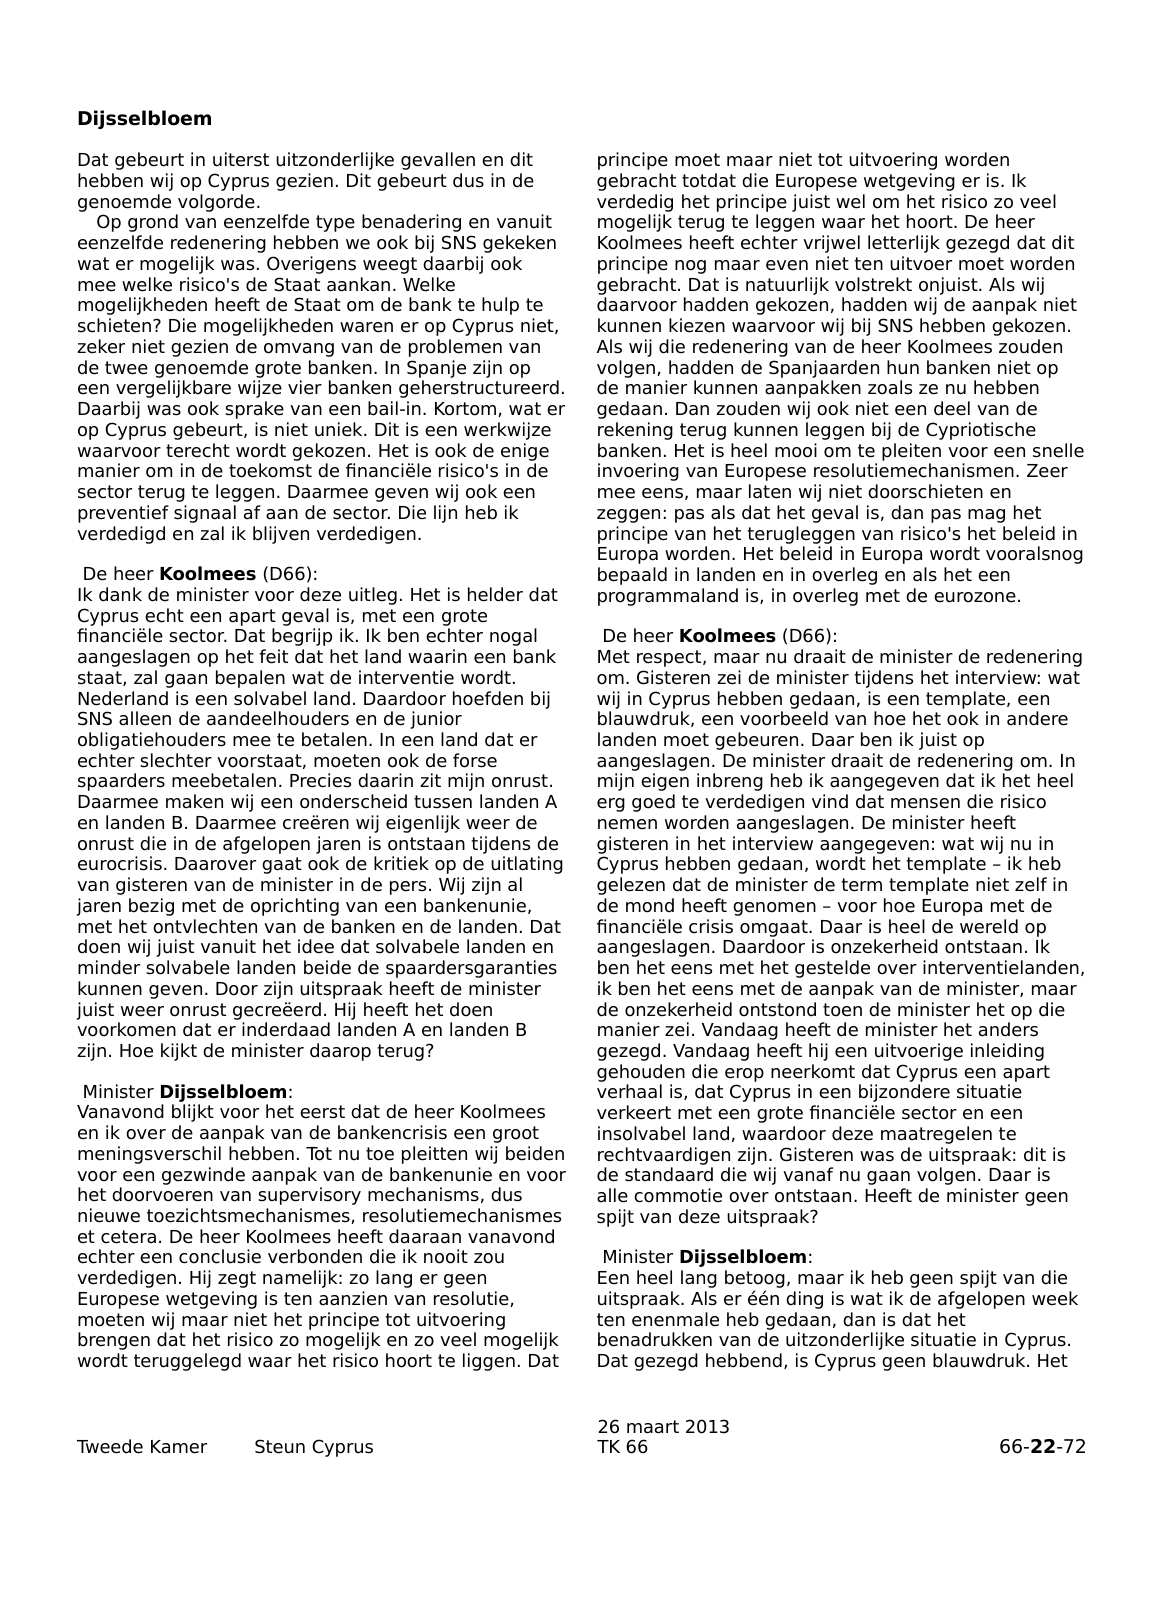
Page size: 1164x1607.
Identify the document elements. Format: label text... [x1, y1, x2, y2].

text principe moet maar niet tot uitvoering worden gebracht totdat die Europese wetgeving er is. Ik verdedig het principe juist wel om het risico zo veel mogelijk terug te leggen waar het hoort. De heer Koolmees heeft echter vrijwel letterlijk gezegd dat dit principe nog maar even niet ten uitvoer moet worden gebracht. Dat is natuurlijk volstrekt onjuist. Als wij daarvoor hadden gekozen, hadden wij de aanpak niet kunnen kiezen waarvoor wij bij SNS hebben gekozen. Als wij die redenering van de heer Koolmees zouden volgen, hadden de Spanjaarden hun banken niet op de manier kunnen aanpakken zoals ze nu hebben gedaan. Dan zouden wij ook niet een deel van de rekening terug kunnen leggen bij de Cypriotische banken. Het is heel mooi om te pleiten voor een snelle invoering van Europese resolutiemechanismen. Zeer mee eens, maar laten wij niet doorschieten en zeggen: pas als dat het geval is, dan pas mag het principe van het terugleggen van risico's het beleid in Europa worden. Het beleid in Europa wordt vooralsnog bepaald in landen en in overleg en als het een programmaland is, in overleg met de eurozone. [596, 150, 1087, 606]
text Op grond van eenzelfde type benadering en vanuit eenzelfde redenering hebben we ook bij SNS gekeken wat er mogelijk was. Overigens weegt daarbij ook mee welke risico's de Staat aankan. Welke mogelijkheden heeft de Staat om de bank te hulp te schieten? Die mogelijkheden waren er op Cyprus niet, zeker niet gezien de omvang van de problemen van de twee genoemde grote banken. In Spanje zijn op een vergelijkbare wijze vier banken geherstructureerd. Daarbij was ook sprake van een bail-in. Kortom, wat er op Cyprus gebeurt, is niet uniek. Dit is een werkwijze waarvoor terecht wordt gekozen. Het is ook de enige manier om in de toekomst de financiële risico's in de sector terug te leggen. Daarmee geven wij ook een preventief signaal af aan de sector. Die lijn heb ik verdedigd en zal ik blijven verdedigen. [77, 212, 567, 544]
text Een heel lang betoog, maar ik heb geen spijt van die uitspraak. Als er één ding is wat ik de afgelopen week ten enenmale heb gedaan, dan is dat het benadrukken van de uitzonderlijke situatie in Cyprus. Dat gezegd hebbend, is Cyprus geen blauwdruk. Het [596, 1268, 1087, 1372]
text De heer Koolmees (D66): [596, 626, 1087, 647]
text Ik dank de minister voor deze uitleg. Het is helder dat Cyprus echt een apart geval is, met een grote financiële sector. Dat begrijp ik. Ik ben echter nogal aangeslagen op het feit dat het land waarin een bank staat, zal gaan bepalen wat de interventie wordt. Nederland is een solvabel land. Daardoor hoefden bij SNS alleen de aandeelhouders en de junior obligatiehouders mee te betalen. In een land dat er echter slechter voorstaat, moeten ook de forse spaarders meebetalen. Precies daarin zit mijn onrust. Daarmee maken wij een onderscheid tussen landen A en landen B. Daarmee creëren wij eigenlijk weer de onrust die in de afgelopen jaren is ontstaan tijdens de eurocrisis. Daarover gaat ook de kritiek op de uitlating van gisteren van de minister in de pers. Wij zijn al jaren bezig met de oprichting van een bankenunie, met het ontvlechten van de banken en de landen. Dat doen wij juist vanuit het idee dat solvabele landen en minder solvabele landen beide de spaardersgaranties kunnen geven. Door zijn uitspraak heeft de minister juist weer onrust gecreëerd. Hij heeft het doen voorkomen dat er inderdaad landen A en landen B zijn. Hoe kijkt de minister daarop terug? [77, 585, 567, 1062]
text Minister Dijsselbloem: [596, 1247, 1087, 1268]
text Minister Dijsselbloem: [77, 1082, 567, 1102]
text De heer Koolmees (D66): [77, 564, 567, 585]
text Vanavond blijkt voor het eerst dat de heer Koolmees en ik over de aanpak van de bankencrisis een groot meningsverschil hebben. Tot nu toe pleitten wij beiden voor een gezwinde aanpak van de bankenunie en voor het doorvoeren van supervisory mechanisms, dus nieuwe toezichtsmechanismes, resolutiemechanismes et cetera. De heer Koolmees heeft daaraan vanavond echter een conclusie verbonden die ik nooit zou verdedigen. Hij zegt namelijk: zo lang er geen Europese wetgeving is ten aanzien van resolutie, moeten wij maar niet het principe tot uitvoering brengen dat het risico zo mogelijk en zo veel mogelijk wordt teruggelegd waar het risico hoort te liggen. Dat [77, 1102, 567, 1372]
text Met respect, maar nu draait de minister de redenering om. Gisteren zei de minister tijdens het interview: wat wij in Cyprus hebben gedaan, is een template, een blauwdruk, een voorbeeld van hoe het ook in andere landen moet gebeuren. Daar ben ik juist op aangeslagen. De minister draait de redenering om. In mijn eigen inbreng heb ik aangegeven dat ik het heel erg goed te verdedigen vind dat mensen die risico nemen worden aangeslagen. De minister heeft gisteren in het interview aangegeven: wat wij nu in Cyprus hebben gedaan, wordt het template – ik heb gelezen dat de minister de term template niet zelf in de mond heeft genomen – voor hoe Europa met de financiële crisis omgaat. Daar is heel de wereld op aangeslagen. Daardoor is onzekerheid ontstaan. Ik ben het eens met het gestelde over interventielanden, ik ben het eens met de aanpak van de minister, maar de onzekerheid ontstond toen de minister het op die manier zei. Vandaag heeft de minister het anders gezegd. Vandaag heeft hij een uitvoerige inleiding gehouden die erop neerkomt dat Cyprus een apart verhaal is, dat Cyprus in een bijzondere situatie verkeert met een grote financiële sector en een insolvabel land, waardoor deze maatregelen te rechtvaardigen zijn. Gisteren was de uitspraak: dit is de standaard die wij vanaf nu gaan volgen. Daar is alle commotie over ontstaan. Heeft de minister geen spijt van deze uitspraak? [596, 647, 1087, 1227]
text Dat gebeurt in uiterst uitzonderlijke gevallen en dit hebben wij op Cyprus gezien. Dit gebeurt dus in de genoemde volgorde. [77, 150, 567, 212]
